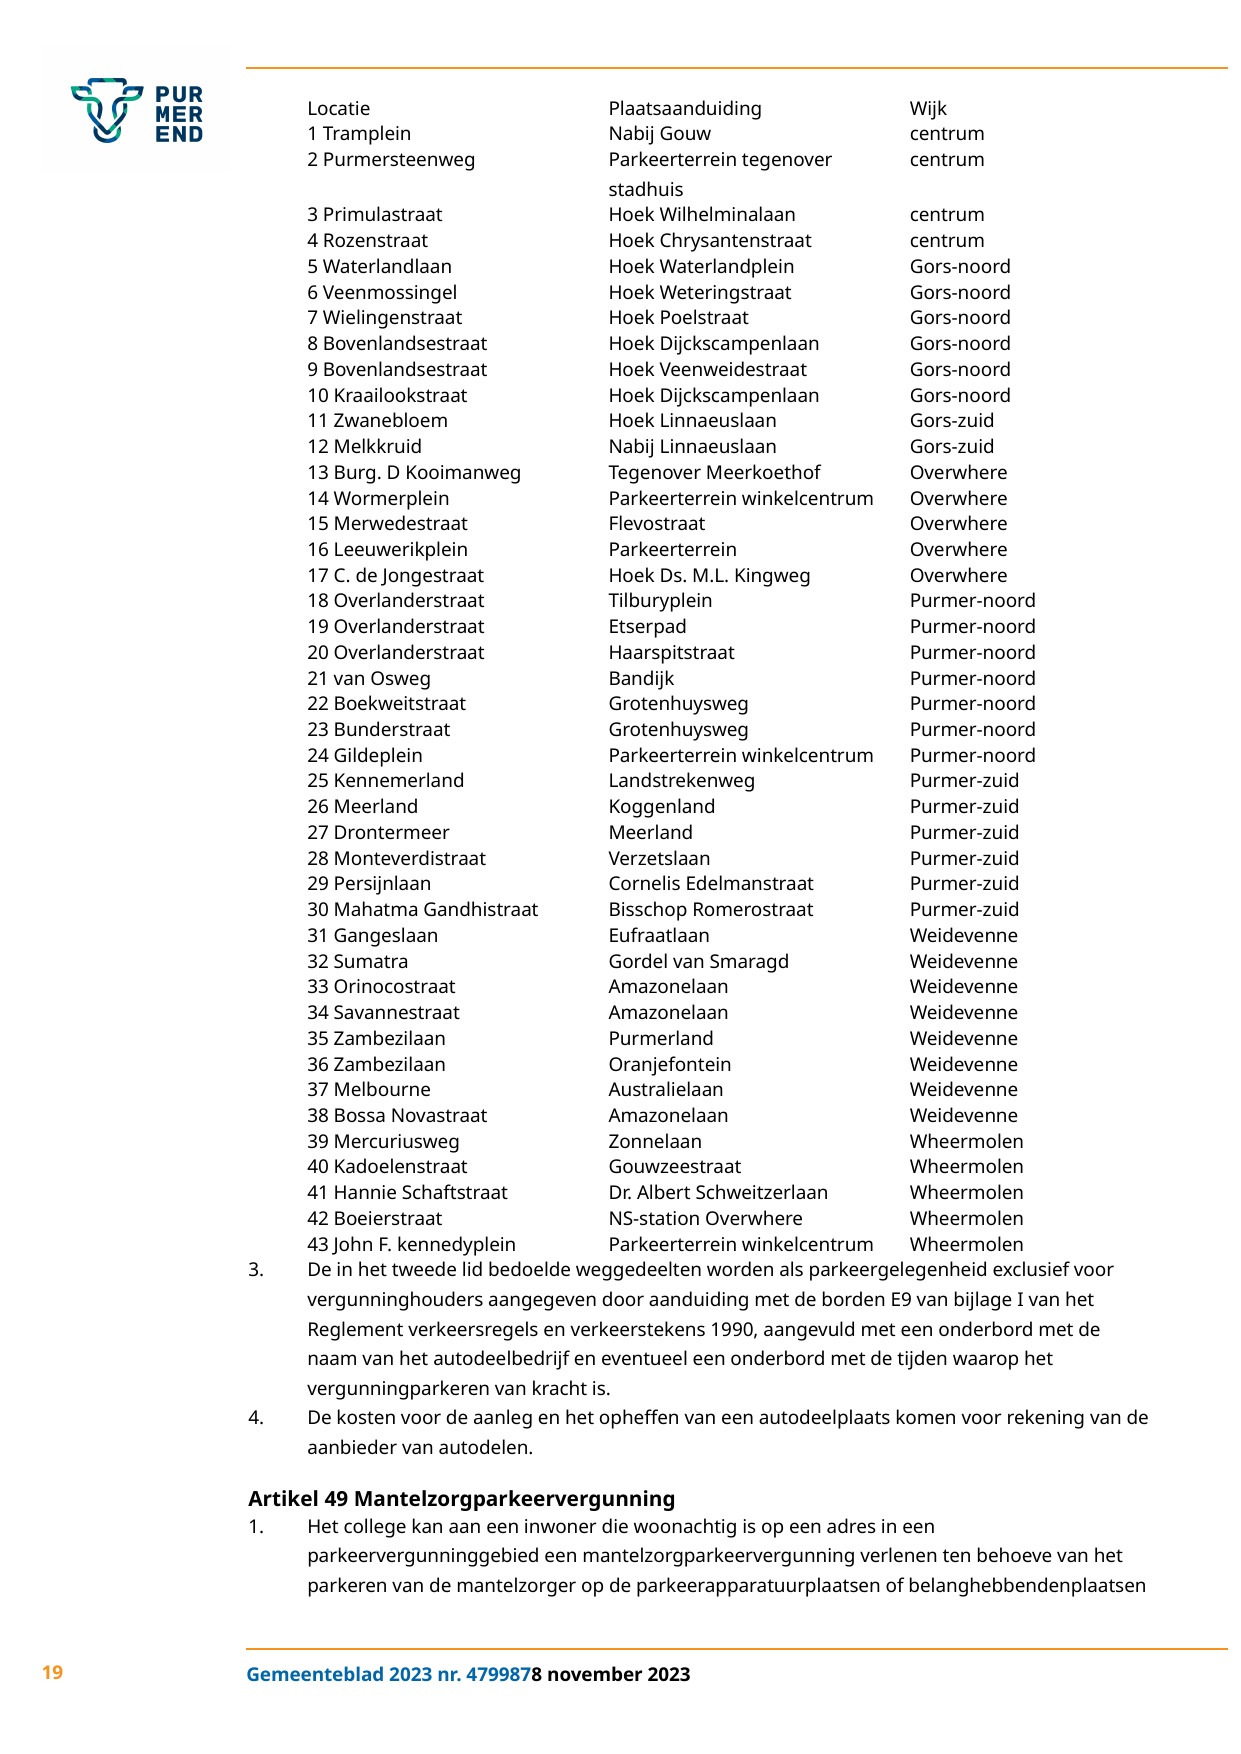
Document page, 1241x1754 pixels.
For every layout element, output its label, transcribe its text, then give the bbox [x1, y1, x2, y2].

picture [41, 47, 231, 172]
table_header Wijk [910, 95, 1211, 121]
list De in het tweede lid bedoelde weggedeelten worden als parkeergelegenheid exclusief voor vergunninghouders aangegeven door aanduiding met de borden E9 van bijlage I van het Reglement verkeersregels en verkeerstekens 1990, aangevuld met een onderbord met de naam van het autodeelbedrijf en eventueel een onderbord met de tijden waarop het vergunningparkeren van kracht is. [248, 1257, 1152, 1401]
table_cell 12 Melkkruid [307, 433, 608, 459]
table_cell Purmer-zuid [910, 896, 1211, 922]
table_cell 27 Drontermeer [307, 819, 608, 845]
table_cell 1 Tramplein [307, 121, 608, 146]
table_cell 21 van Osweg [307, 665, 608, 691]
table_cell Dr. Albert Schweitzerlaan [608, 1179, 909, 1205]
table_cell 24 Gildeplein [307, 742, 608, 768]
table_cell Flevostraat [608, 510, 909, 536]
table_cell 6 Veenmossingel [307, 279, 608, 304]
table_cell 19 Overlanderstraat [307, 613, 608, 639]
table_cell Gordel van Smaragd [608, 948, 909, 973]
table_cell centrum [910, 121, 1211, 146]
table_cell Purmer-noord [910, 639, 1211, 665]
table_cell Purmer-noord [910, 716, 1211, 742]
table_cell Gors-zuid [910, 433, 1211, 459]
table_cell 22 Boekweitstraat [307, 691, 608, 716]
table_cell Gors-zuid [910, 408, 1211, 433]
table_cell Eufraatlaan [608, 922, 909, 948]
table_cell 23 Bunderstraat [307, 716, 608, 742]
table_cell Overwhere [910, 485, 1211, 510]
table_cell 3 Primulastraat [307, 202, 608, 227]
table_cell 4 Rozenstraat [307, 228, 608, 253]
table_cell Purmer-zuid [910, 845, 1211, 871]
table_cell Weidevenne [910, 948, 1211, 973]
table_cell Weidevenne [910, 974, 1211, 999]
table_cell 37 Melbourne [307, 1076, 608, 1102]
table_cell 35 Zambezilaan [307, 1025, 608, 1051]
table_cell 16 Leeuwerikplein [307, 536, 608, 562]
table_cell Gors-noord [910, 279, 1211, 304]
table_cell Overwhere [910, 536, 1211, 562]
table_cell Hoek Poelstraat [608, 305, 909, 330]
table_cell Nabij Linnaeuslaan [608, 433, 909, 459]
table_cell Grotenhuysweg [608, 716, 909, 742]
table_cell Koggenland [608, 794, 909, 819]
table_cell 5 Waterlandlaan [307, 253, 608, 279]
table_cell Parkeerterrein winkelcentrum [608, 485, 909, 510]
table_cell 14 Wormerplein [307, 485, 608, 510]
table_cell Wheermolen [910, 1154, 1211, 1179]
table_cell 13 Burg. D Kooimanweg [307, 459, 608, 485]
table_cell 7 Wielingenstraat [307, 305, 608, 330]
table_cell Hoek Dijckscampenlaan [608, 330, 909, 356]
table_cell Weidevenne [910, 1025, 1211, 1051]
table_cell 9 Bovenlandsestraat [307, 356, 608, 382]
list Het college kan aan een inwoner die woonachtig is op een adres in een parkeervergunninggebied een mantelzorgparkeervergunning verlenen ten behoeve van het parkeren van de mantelzorger op de parkeerapparatuurplaatsen of belanghebbendenplaatsen [248, 1513, 1152, 1598]
table_cell Hoek Veenweidestraat [608, 356, 909, 382]
table_cell 18 Overlanderstraat [307, 588, 608, 613]
table_cell Purmer-zuid [910, 819, 1211, 845]
table_cell 39 Mercuriusweg [307, 1128, 608, 1154]
table_cell Cornelis Edelmanstraat [608, 871, 909, 896]
table_cell Gors-noord [910, 305, 1211, 330]
table_cell Purmer-zuid [910, 871, 1211, 896]
table_cell 8 Bovenlandsestraat [307, 330, 608, 356]
table_cell Gors-noord [910, 330, 1211, 356]
table_cell 36 Zambezilaan [307, 1051, 608, 1076]
table_cell Parkeerterrein tegenover stadhuis [608, 146, 909, 202]
table_cell Nabij Gouw [608, 121, 909, 146]
table_cell 17 C. de Jongestraat [307, 562, 608, 588]
table_cell centrum [910, 146, 1211, 202]
list De kosten voor de aanleg en het opheffen van een autodeelplaats komen voor rekening van de aanbieder van autodelen. [248, 1404, 1152, 1460]
table_cell Purmer-zuid [910, 768, 1211, 793]
table_cell 38 Bossa Novastraat [307, 1102, 608, 1128]
table_cell 26 Meerland [307, 794, 608, 819]
table_cell Purmerland [608, 1025, 909, 1051]
table_cell Wheermolen [910, 1231, 1211, 1257]
table_cell Purmer-noord [910, 691, 1211, 716]
table_cell Weidevenne [910, 1102, 1211, 1128]
table_cell 32 Sumatra [307, 948, 608, 973]
table_cell Wheermolen [910, 1128, 1211, 1154]
table_cell 20 Overlanderstraat [307, 639, 608, 665]
table_cell Overwhere [910, 562, 1211, 588]
table_cell 11 Zwanebloem [307, 408, 608, 433]
table_cell centrum [910, 228, 1211, 253]
table_cell 10 Kraailookstraat [307, 382, 608, 407]
table_cell Hoek Chrysantenstraat [608, 228, 909, 253]
table_cell 2 Purmersteenweg [307, 146, 608, 202]
table_cell centrum [910, 202, 1211, 227]
table_cell 40 Kadoelenstraat [307, 1154, 608, 1179]
table_cell Purmer-zuid [910, 794, 1211, 819]
table_cell Parkeerterrein winkelcentrum [608, 1231, 909, 1257]
table_cell Zonnelaan [608, 1128, 909, 1154]
table_cell Hoek Weteringstraat [608, 279, 909, 304]
table_header Plaatsaanduiding [608, 95, 909, 121]
table_cell 28 Monteverdistraat [307, 845, 608, 871]
table_cell Grotenhuysweg [608, 691, 909, 716]
table_cell 34 Savannestraat [307, 999, 608, 1025]
table_cell 43 John F. kennedyplein [307, 1231, 608, 1257]
table_cell Amazonelaan [608, 1102, 909, 1128]
table_cell Wheermolen [910, 1205, 1211, 1231]
table_cell Meerland [608, 819, 909, 845]
table_cell Weidevenne [910, 922, 1211, 948]
table_cell Wheermolen [910, 1179, 1211, 1205]
table_cell Purmer-noord [910, 613, 1211, 639]
table_cell Verzetslaan [608, 845, 909, 871]
table_cell Oranjefontein [608, 1051, 909, 1076]
table_cell Overwhere [910, 459, 1211, 485]
table_cell Australielaan [608, 1076, 909, 1102]
table_cell Haarspitstraat [608, 639, 909, 665]
table_cell Purmer-noord [910, 665, 1211, 691]
table_cell 25 Kennemerland [307, 768, 608, 793]
table_cell 41 Hannie Schaftstraat [307, 1179, 608, 1205]
table_cell Gors-noord [910, 356, 1211, 382]
table_cell Hoek Linnaeuslaan [608, 408, 909, 433]
text Artikel 49 Mantelzorgparkeervergunning [248, 1484, 1152, 1513]
table_cell Overwhere [910, 510, 1211, 536]
table_cell Hoek Dijckscampenlaan [608, 382, 909, 407]
table_cell Gors-noord [910, 253, 1211, 279]
table_cell Amazonelaan [608, 999, 909, 1025]
table_header Locatie [307, 95, 608, 121]
table_cell Gors-noord [910, 382, 1211, 407]
table_cell 15 Merwedestraat [307, 510, 608, 536]
table_cell 33 Orinocostraat [307, 974, 608, 999]
table_cell Amazonelaan [608, 974, 909, 999]
table_cell Weidevenne [910, 1051, 1211, 1076]
table_cell Gouwzeestraat [608, 1154, 909, 1179]
table_cell NS-station Overwhere [608, 1205, 909, 1231]
table_cell Hoek Wilhelminalaan [608, 202, 909, 227]
table_cell Parkeerterrein winkelcentrum [608, 742, 909, 768]
table_cell Tegenover Meerkoethof [608, 459, 909, 485]
table_cell 30 Mahatma Gandhistraat [307, 896, 608, 922]
table_cell Landstrekenweg [608, 768, 909, 793]
table_cell Bandijk [608, 665, 909, 691]
table_cell Etserpad [608, 613, 909, 639]
table_cell Purmer-noord [910, 742, 1211, 768]
table_cell Bisschop Romerostraat [608, 896, 909, 922]
table_cell 42 Boeierstraat [307, 1205, 608, 1231]
table_cell Hoek Waterlandplein [608, 253, 909, 279]
table_cell Parkeerterrein [608, 536, 909, 562]
table_cell Weidevenne [910, 999, 1211, 1025]
table_cell Tilburyplein [608, 588, 909, 613]
table_cell Hoek Ds. M.L. Kingweg [608, 562, 909, 588]
table_cell Weidevenne [910, 1076, 1211, 1102]
table_cell 29 Persijnlaan [307, 871, 608, 896]
table_cell 31 Gangeslaan [307, 922, 608, 948]
table_cell Purmer-noord [910, 588, 1211, 613]
